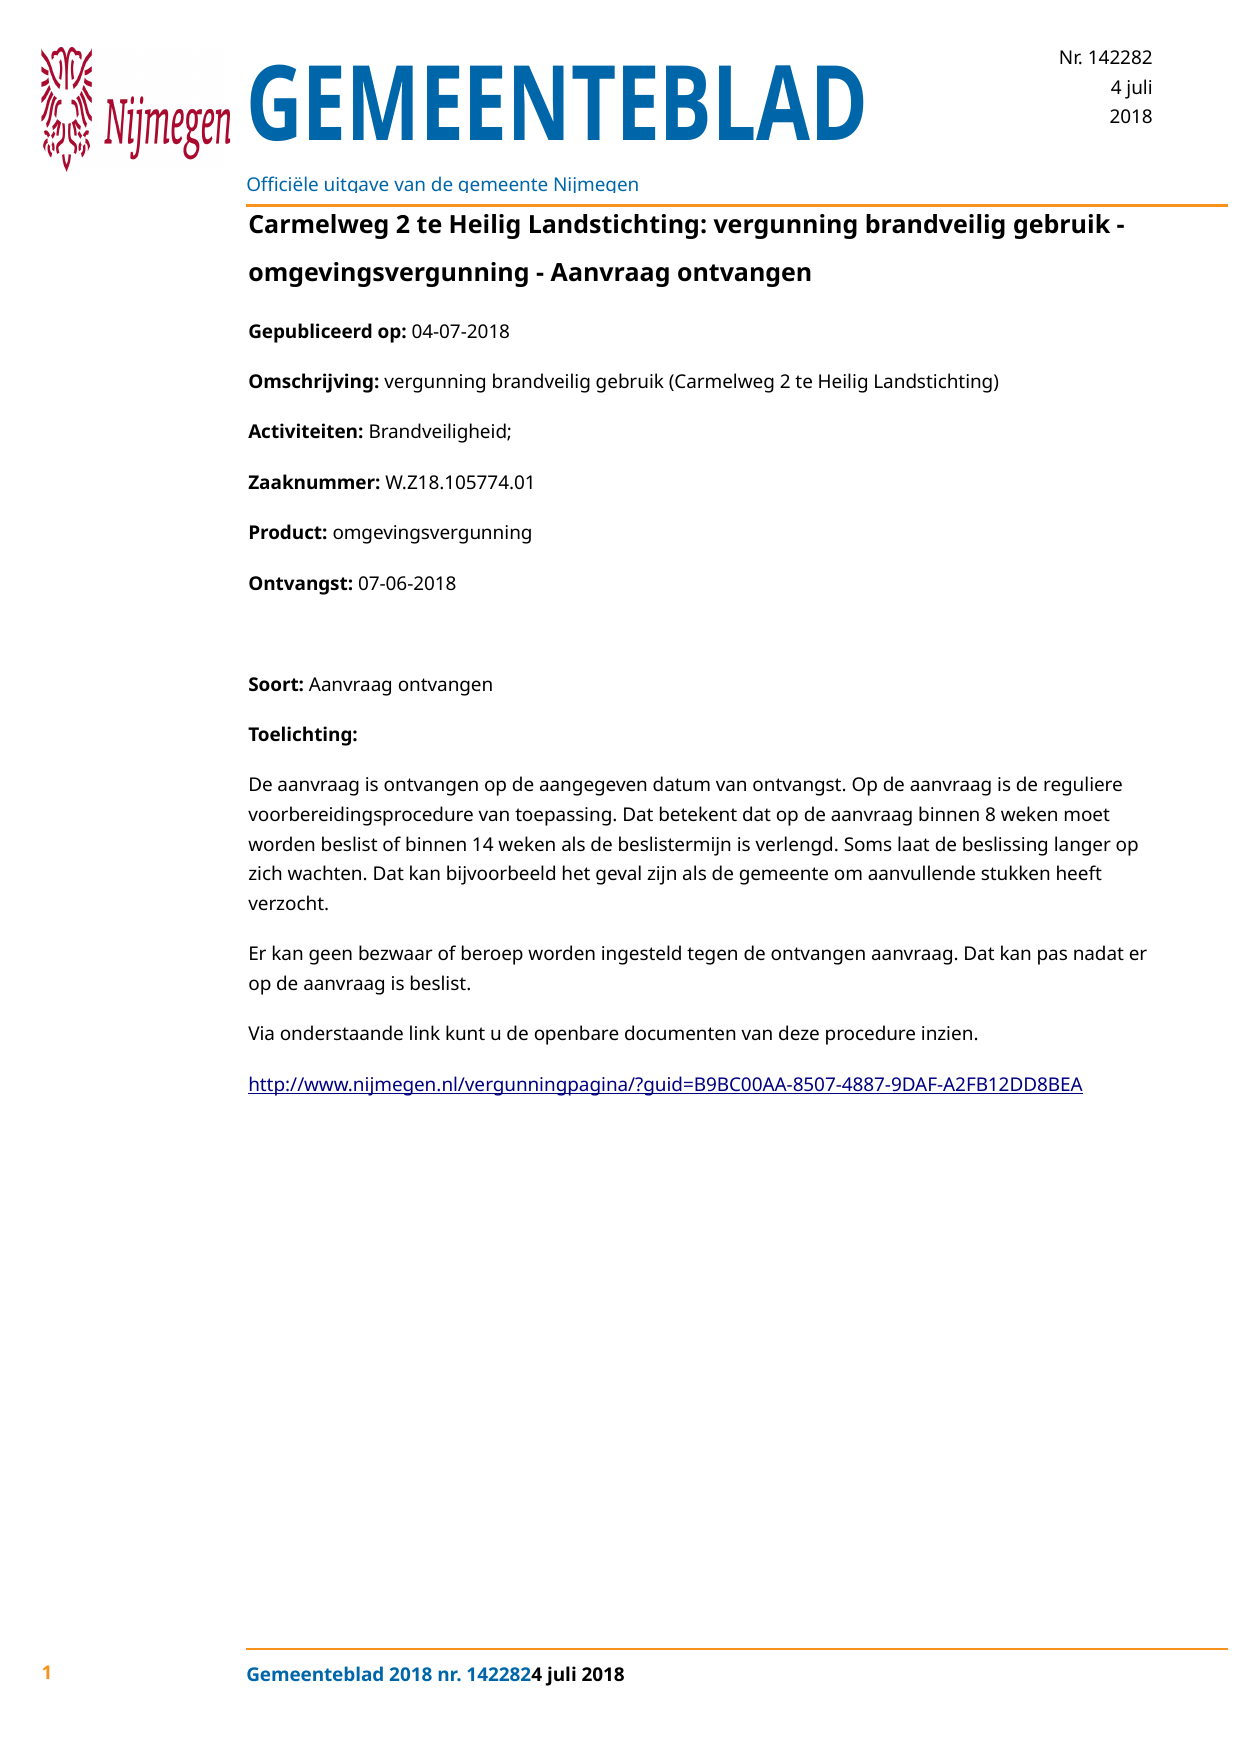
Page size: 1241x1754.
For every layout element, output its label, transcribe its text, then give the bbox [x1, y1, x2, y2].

text Ontvangst: 07-06-2018 [248, 570, 1152, 596]
text Via onderstaande link kunt u de openbare documenten van deze procedure inzien. [248, 1020, 1152, 1046]
text De aanvraag is ontvangen op de aangegeven datum van ontvangst. Op de aanvraag is de reguliere voorbereidingsprocedure van toepassing. Dat betekent dat op de aanvraag binnen 8 weken moet worden beslist of binnen 14 weken als de beslistermijn is verlengd. Soms laat de beslissing langer op zich wachten. Dat kan bijvoorbeeld het geval zijn als de gemeente om aanvullende stukken heeft verzocht. [248, 772, 1152, 916]
text Gepubliceerd op: 04-07-2018 [248, 318, 1152, 344]
picture [41, 47, 231, 172]
text Carmelweg 2 te Heilig Landstichting: vergunning brandveilig gebruik - omgevingsvergunning - Aanvraag ontvangen [248, 207, 1152, 288]
text Omschrijving: vergunning brandveilig gebruik (Carmelweg 2 te Heilig Landstichting) [248, 368, 1152, 394]
text http://www.nijmegen.nl/vergunningpagina/?guid=B9BC00AA-8507-4887-9DAF-A2FB12DD8BEA [248, 1071, 1152, 1097]
text Zaaknummer: W.Z18.105774.01 [248, 469, 1152, 495]
text Toelichting: [248, 721, 1152, 747]
text Product: omgevingsvergunning [248, 519, 1152, 545]
text Soort: Aanvraag ontvangen [248, 671, 1152, 697]
text Er kan geen bezwaar of beroep worden ingesteld tegen de ontvangen aanvraag. Dat kan pas nadat er op de aanvraag is beslist. [248, 940, 1152, 996]
text Activiteiten: Brandveiligheid; [248, 419, 1152, 444]
